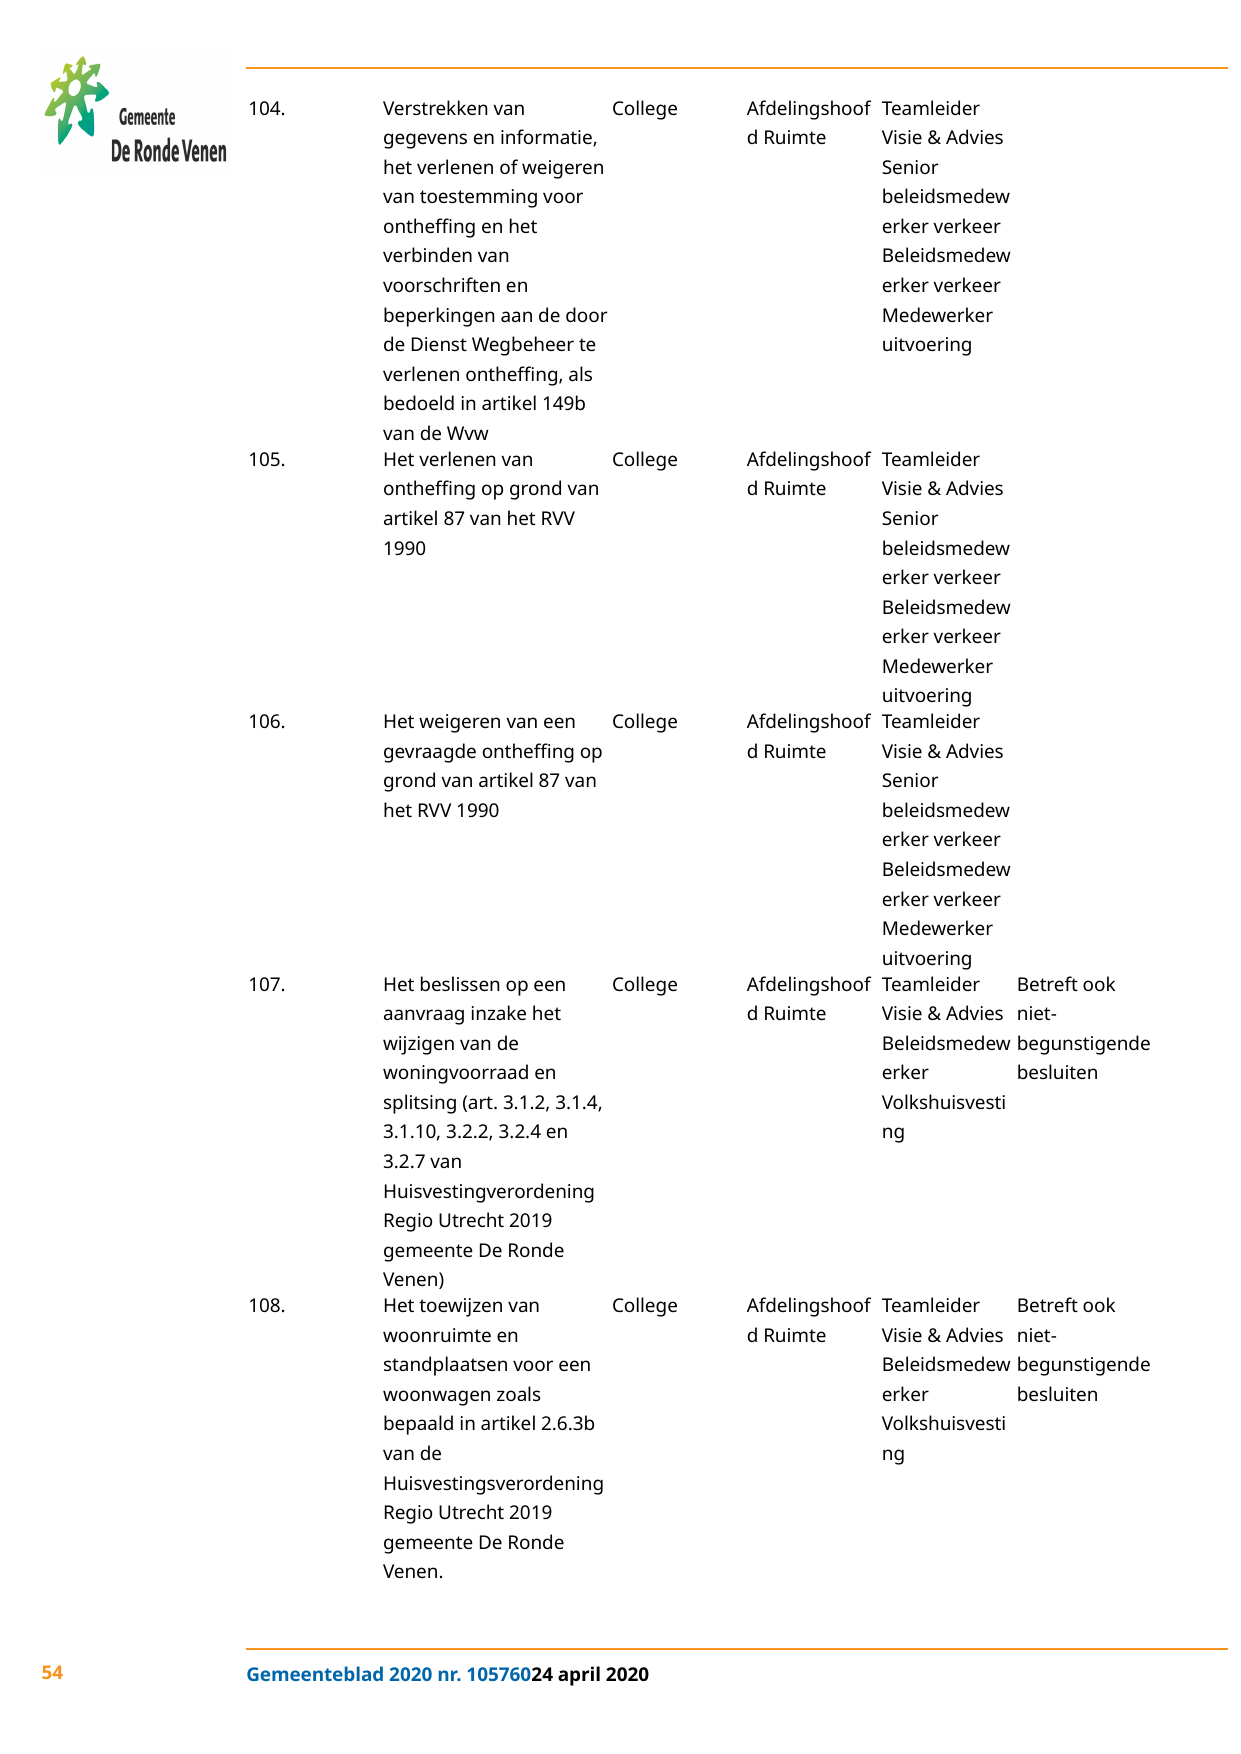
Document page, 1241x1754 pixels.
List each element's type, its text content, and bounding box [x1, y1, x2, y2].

table_cell Het verlenen van ontheffing op grond van artikel 87 van het RVV 1990 [383, 446, 612, 708]
table_cell Betreft ook niet-begunstigende besluiten [1017, 1292, 1152, 1584]
picture [41, 47, 231, 172]
table_cell College [612, 971, 747, 1292]
table_cell [1017, 708, 1152, 971]
table_cell Afdelingshoofd Ruimte [747, 708, 882, 971]
table_cell 104. [248, 95, 383, 446]
table_cell Afdelingshoofd Ruimte [747, 971, 882, 1292]
table_cell Het toewijzen van woonruimte en standplaatsen voor een woonwagen zoals bepaald in artikel 2.6.3b van de Huisvestingsverordening Regio Utrecht 2019 gemeente De Ronde Venen. [383, 1292, 612, 1584]
table_cell Teamleider Visie & Advies Senior beleidsmedewerker verkeer Beleidsmedewerker verkeer Medewerker uitvoering [882, 95, 1017, 446]
table_cell [1017, 446, 1152, 708]
table_cell College [612, 1292, 747, 1584]
table_cell 107. [248, 971, 383, 1292]
table_cell Betreft ook niet-begunstigende besluiten [1017, 971, 1152, 1292]
table_cell 105. [248, 446, 383, 708]
table_cell 106. [248, 708, 383, 971]
table_cell Afdelingshoofd Ruimte [747, 446, 882, 708]
table_cell Teamleider Visie & Advies Beleidsmedewerker Volkshuisvesting [882, 971, 1017, 1292]
table_cell Teamleider Visie & Advies Beleidsmedewerker Volkshuisvesting [882, 1292, 1017, 1584]
table_cell College [612, 446, 747, 708]
table_cell Afdelingshoofd Ruimte [747, 1292, 882, 1584]
table_cell Teamleider Visie & Advies Senior beleidsmedewerker verkeer Beleidsmedewerker verkeer Medewerker uitvoering [882, 446, 1017, 708]
table_cell Het weigeren van een gevraagde ontheffing op grond van artikel 87 van het RVV 1990 [383, 708, 612, 971]
table_cell Het beslissen op een aanvraag inzake het wijzigen van de woningvoorraad en splitsing (art. 3.1.2, 3.1.4, 3.1.10, 3.2.2, 3.2.4 en 3.2.7 van Huisvestingverordening Regio Utrecht 2019 gemeente De Ronde Venen) [383, 971, 612, 1292]
table_cell 108. [248, 1292, 383, 1584]
table_cell Afdelingshoofd Ruimte [747, 95, 882, 446]
table_cell Teamleider Visie & Advies Senior beleidsmedewerker verkeer Beleidsmedewerker verkeer Medewerker uitvoering [882, 708, 1017, 971]
table_cell [1017, 95, 1152, 446]
table_cell Verstrekken van gegevens en informatie, het verlenen of weigeren van toestemming voor ontheffing en het verbinden van voorschriften en beperkingen aan de door de Dienst Wegbeheer te verlenen ontheffing, als bedoeld in artikel 149b van de Wvw [383, 95, 612, 446]
table_cell College [612, 708, 747, 971]
table_cell College [612, 95, 747, 446]
